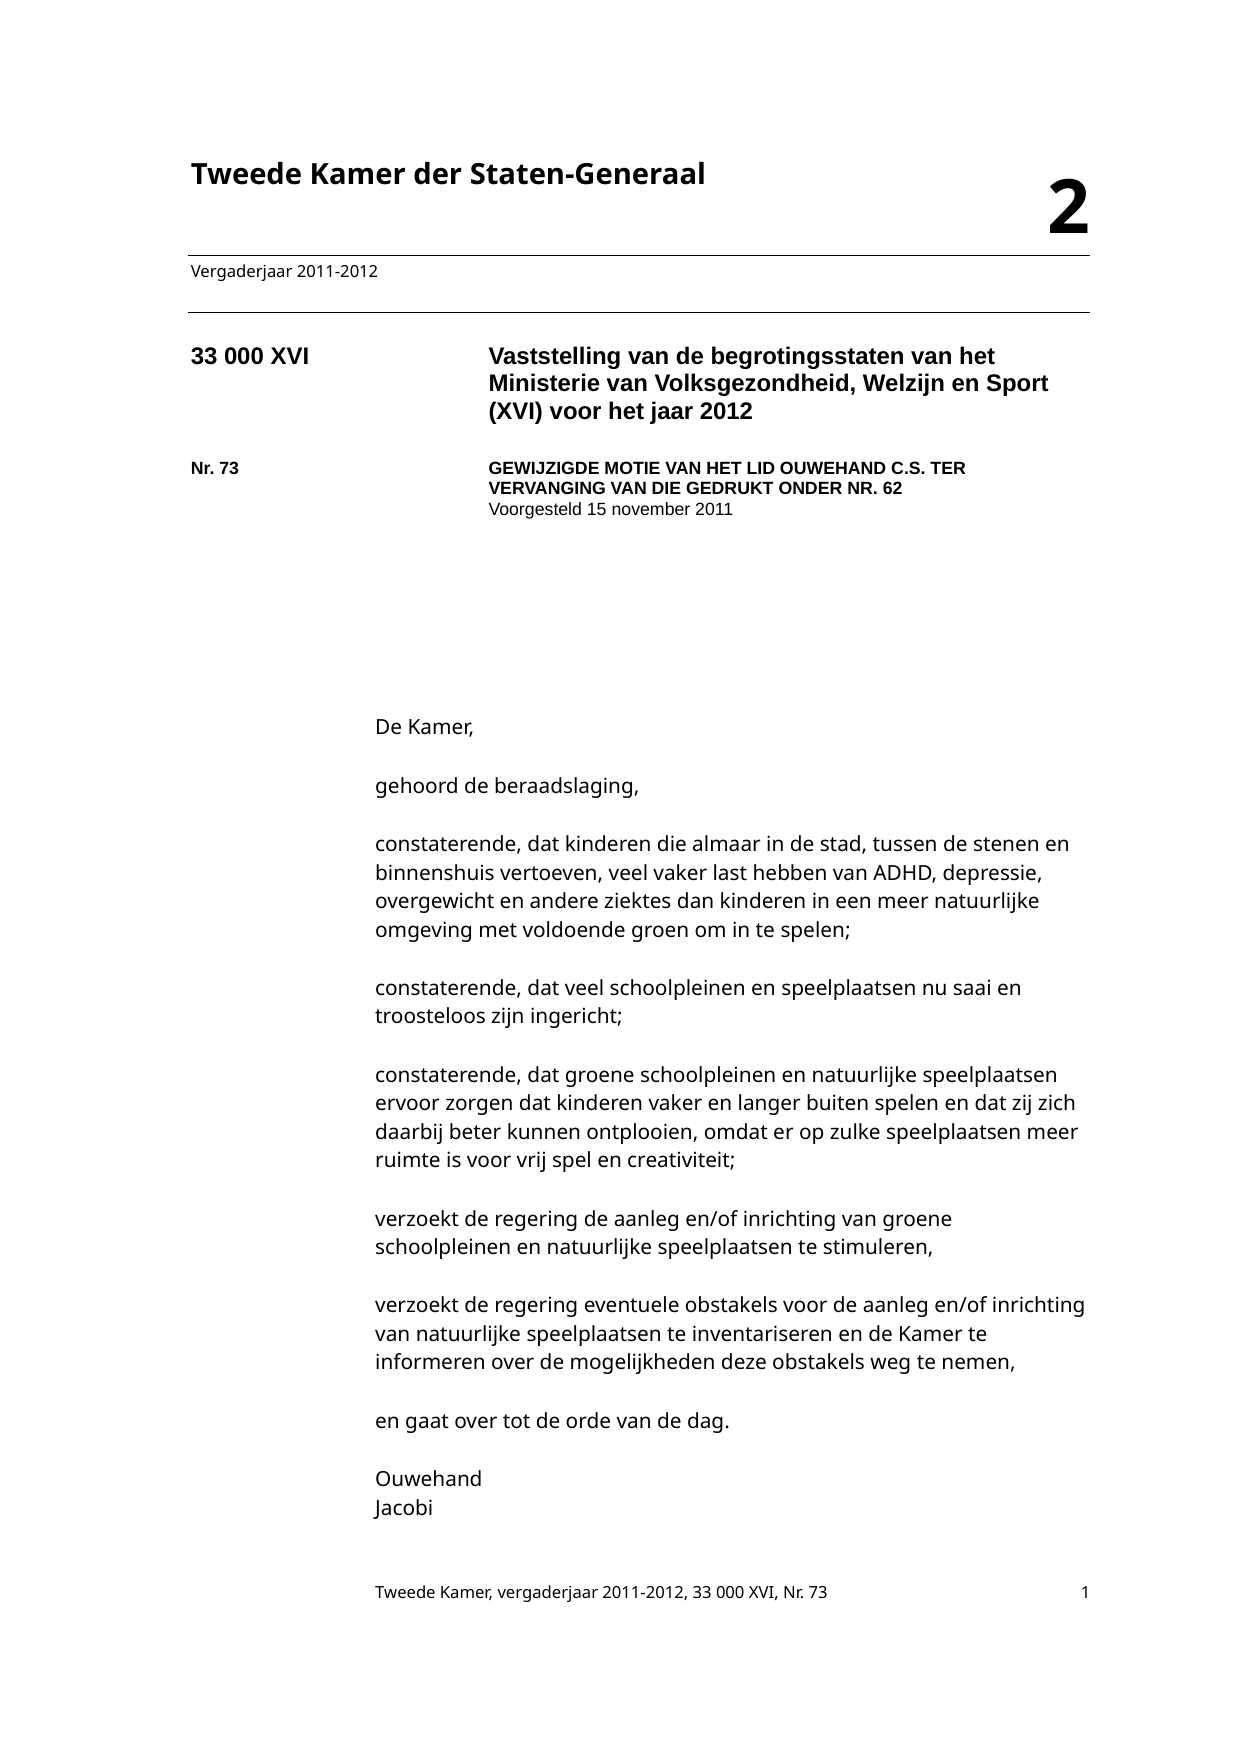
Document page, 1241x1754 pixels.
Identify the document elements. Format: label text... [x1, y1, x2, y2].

text constaterende, dat kinderen die almaar in de stad, tussen de stenen en binnenshuis vertoeven, veel vaker last hebben van ADHD, depressie, overgewicht en andere ziektes dan kinderen in een meer natuurlijke omgeving met voldoende groen om in te spelen; [375, 829, 1090, 943]
text gehoord de beraadslaging, [375, 771, 1090, 799]
table_cell Nr. 73 [188, 455, 485, 594]
table_cell 33 000 XVI [188, 339, 485, 454]
text Ouwehand [375, 1464, 1090, 1493]
table_cell [188, 313, 485, 339]
table_header 2 [910, 150, 1090, 255]
table_cell [485, 313, 1090, 339]
text en gaat over tot de orde van de dag. [375, 1406, 1090, 1434]
text constaterende, dat groene schoolpleinen en natuurlijke speelplaatsen ervoor zorgen dat kinderen vaker en langer buiten spelen en dat zij zich daarbij beter kunnen ontplooien, omdat er op zulke speelplaatsen meer ruimte is voor vrij spel en creativiteit; [375, 1060, 1090, 1174]
text Jacobi [375, 1493, 1090, 1521]
table_header Tweede Kamer der Staten-Generaal [188, 150, 909, 255]
text constaterende, dat veel schoolpleinen en speelplaatsen nu saai en troosteloos zijn ingericht; [375, 973, 1090, 1030]
table_cell [485, 256, 1090, 312]
table_cell Vaststelling van de begrotingsstaten van het Ministerie van Volksgezondheid, Welzijn en Sport (XVI) voor het jaar 2012 [485, 339, 1090, 454]
text verzoekt de regering de aanleg en/of inrichting van groene schoolpleinen en natuurlijke speelplaatsen te stimuleren, [375, 1204, 1090, 1261]
text verzoekt de regering eventuele obstakels voor de aanleg en/of inrichting van natuurlijke speelplaatsen te inventariseren en de Kamer te informeren over de mogelijkheden deze obstakels weg te nemen, [375, 1291, 1090, 1376]
text De Kamer, [375, 712, 1090, 741]
table_cell GEWIJZIGDE MOTIE VAN HET LID OUWEHAND C.S. TER VERVANGING VAN DIE GEDRUKT ONDER NR. 62 Voorgesteld 15 november 2011 [485, 455, 1090, 594]
table_cell Vergaderjaar 2011-2012 [188, 256, 485, 312]
